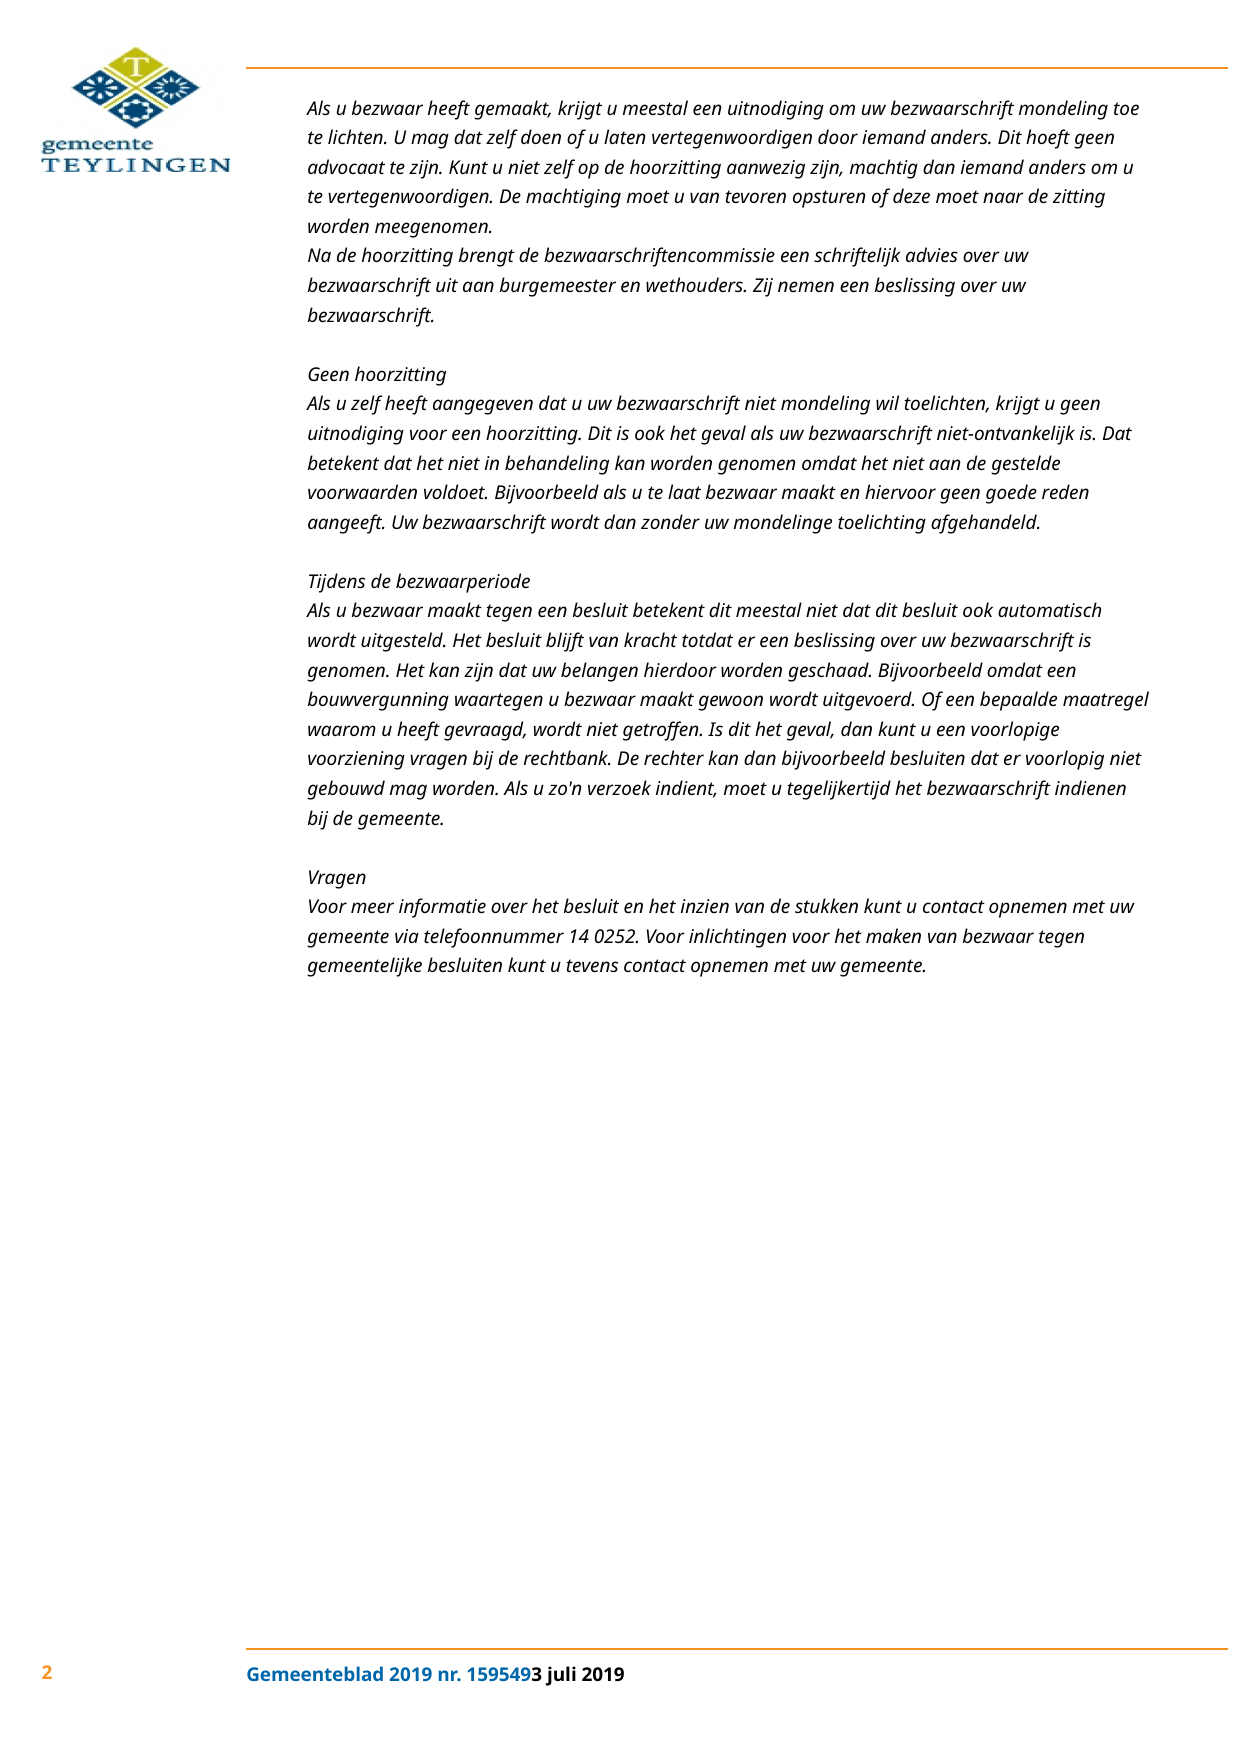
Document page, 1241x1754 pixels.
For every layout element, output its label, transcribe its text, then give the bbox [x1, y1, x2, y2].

list Tijdens de bezwaarperiode [248, 568, 1152, 594]
picture [41, 47, 231, 172]
list Na de hoorzitting brengt de bezwaarschriftencommissie een schriftelijk advies over uw bezwaarschrift uit aan burgemeester en wethouders. Zij nemen een beslissing over uw bezwaarschrift. [248, 243, 1152, 328]
list Als u bezwaar maakt tegen een besluit betekent dit meestal niet dat dit besluit ook automatisch wordt uitgesteld. Het besluit blijft van kracht totdat er een beslissing over uw bezwaarschrift is genomen. Het kan zijn dat uw belangen hierdoor worden geschaad. Bijvoorbeeld omdat een bouwvergunning waartegen u bezwaar maakt gewoon wordt uitgevoerd. Of een bepaalde maatregel waarom u heeft gevraagd, wordt niet getroffen. Is dit het geval, dan kunt u een voorlopige voorziening vragen bij de rechtbank. De rechter kan dan bijvoorbeeld besluiten dat er voorlopig niet gebouwd mag worden. Als u zo'n verzoek indient, moet u tegelijkertijd het bezwaarschrift indienen bij de gemeente. [248, 598, 1152, 831]
list Geen hoorzitting [248, 361, 1152, 387]
list Vragen [248, 864, 1152, 890]
list Als u zelf heeft aangegeven dat u uw bezwaarschrift niet mondeling wil toelichten, krijgt u geen uitnodiging voor een hoorzitting. Dit is ook het geval als uw bezwaarschrift niet-ontvankelijk is. Dat betekent dat het niet in behandeling kan worden genomen omdat het niet aan de gestelde voorwaarden voldoet. Bijvoorbeeld als u te laat bezwaar maakt en hiervoor geen goede reden aangeeft. Uw bezwaarschrift wordt dan zonder uw mondelinge toelichting afgehandeld. [248, 391, 1152, 535]
list Voor meer informatie over het besluit en het inzien van de stukken kunt u contact opnemen met uw gemeente via telefoonnummer 14 0252. Voor inlichtingen voor het maken van bezwaar tegen gemeentelijke besluiten kunt u tevens contact opnemen met uw gemeente. [248, 893, 1152, 978]
list Als u bezwaar heeft gemaakt, krijgt u meestal een uitnodiging om uw bezwaarschrift mondeling toe te lichten. U mag dat zelf doen of u laten vertegenwoordigen door iemand anders. Dit hoeft geen advocaat te zijn. Kunt u niet zelf op de hoorzitting aanwezig zijn, machtig dan iemand anders om u te vertegenwoordigen. De machtiging moet u van tevoren opsturen of deze moet naar de zitting worden meegenomen. [248, 95, 1152, 239]
